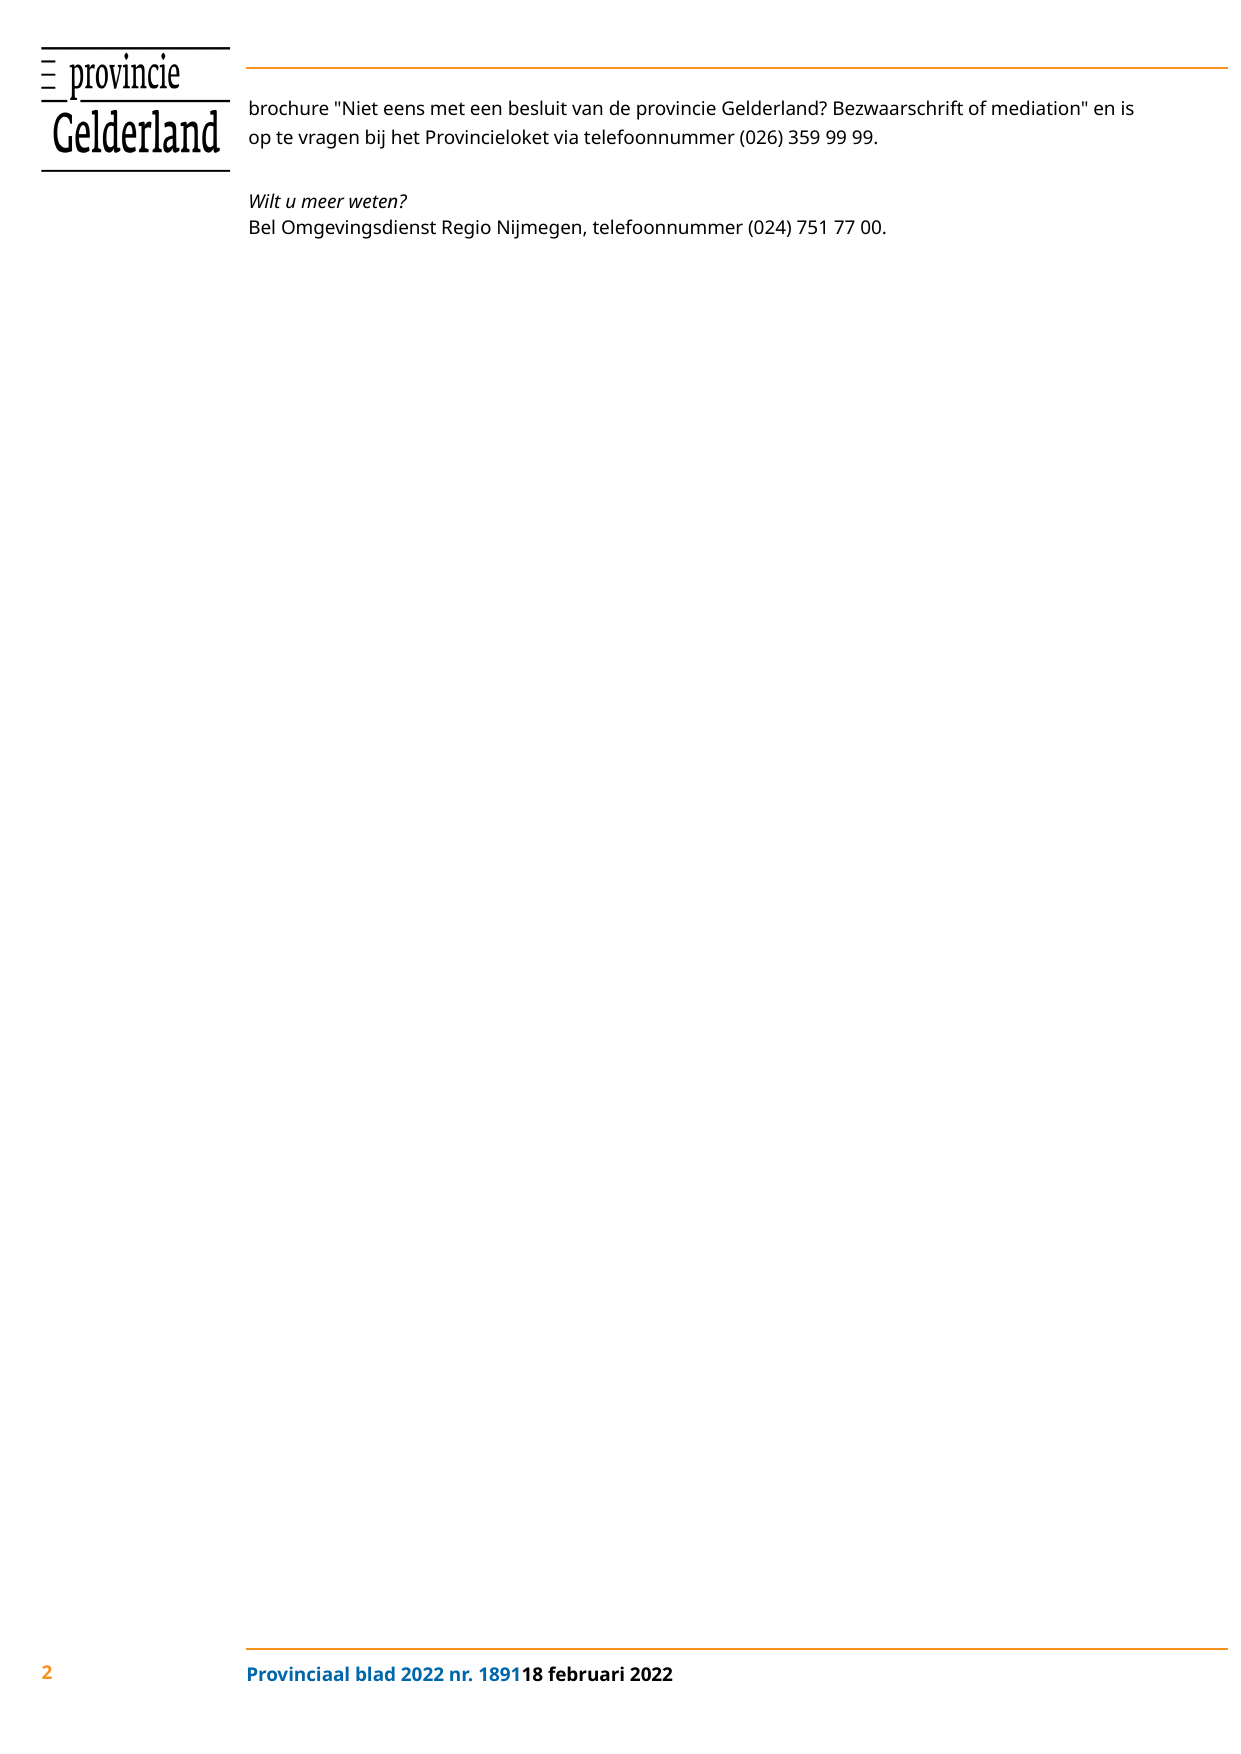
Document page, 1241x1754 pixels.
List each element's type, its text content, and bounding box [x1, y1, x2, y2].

picture [41, 47, 231, 172]
text brochure "Niet eens met een besluit van de provincie Gelderland? Bezwaarschrift of mediation" en is op te vragen bij het Provincieloket via telefoonnummer (026) 359 99 99. [248, 95, 1152, 150]
text Wilt u meer weten? [248, 188, 1152, 214]
text Bel Omgevingsdienst Regio Nijmegen, telefoonnummer (024) 751 77 00. [248, 214, 1152, 240]
